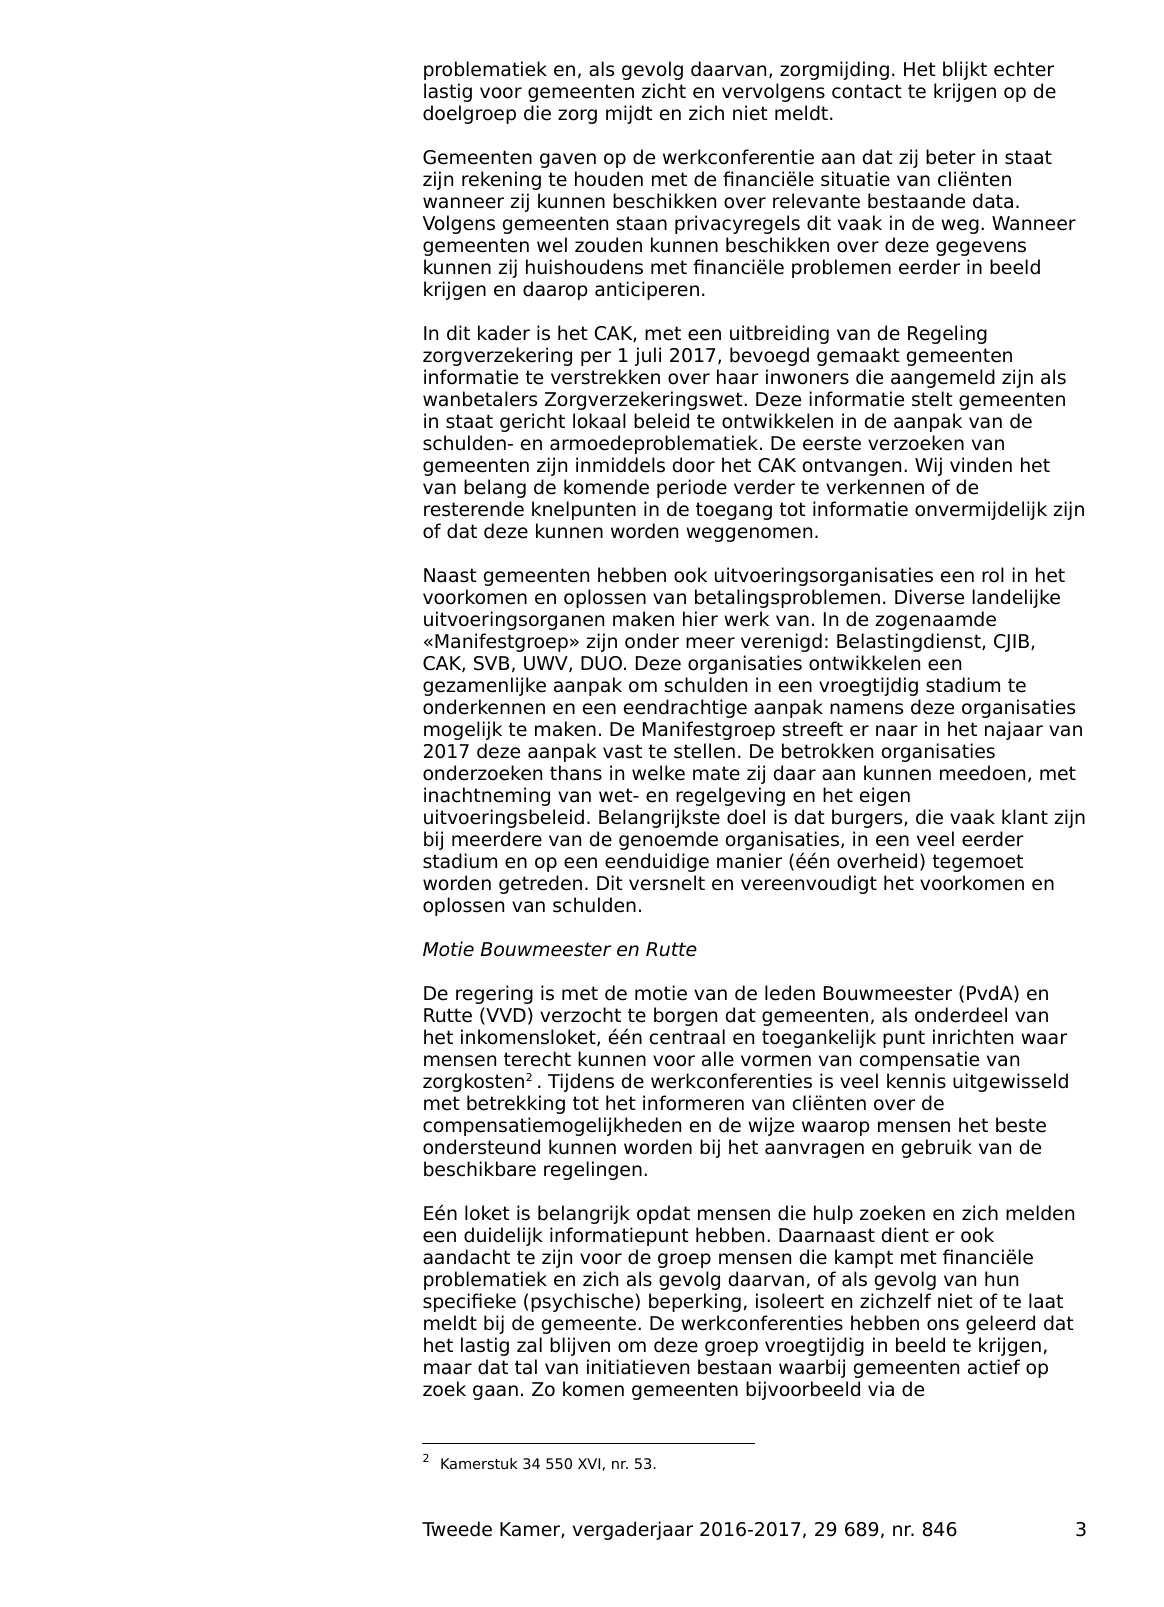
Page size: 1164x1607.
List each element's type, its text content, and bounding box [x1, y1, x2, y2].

text problematiek en, als gevolg daarvan, zorgmijding. Het blijkt echter lastig voor gemeenten zicht en vervolgens contact te krijgen op de doelgroep die zorg mijdt en zich niet meldt. [422, 59, 1087, 125]
text De regering is met de motie van de leden Bouwmeester (PvdA) en Rutte (VVD) verzocht te borgen dat gemeenten, als onderdeel van het inkomensloket, één centraal en toegankelijk punt inrichten waar mensen terecht kunnen voor alle vormen van compensatie van zorgkosten. Tijdens de werkconferenties is veel kennis uitgewisseld met betrekking tot het informeren van cliënten over de compensatiemogelijkheden en de wijze waarop mensen het beste ondersteund kunnen worden bij het aanvragen en gebruik van de beschikbare regelingen. [422, 983, 1087, 1181]
text Naast gemeenten hebben ook uitvoeringsorganisaties een rol in het voorkomen en oplossen van betalingsproblemen. Diverse landelijke uitvoeringsorganen maken hier werk van. In de zogenaamde «Manifestgroep» zijn onder meer verenigd: Belastingdienst, CJIB, CAK, SVB, UWV, DUO. Deze organisaties ontwikkelen een gezamenlijke aanpak om schulden in een vroegtijdig stadium te onderkennen en een eendrachtige aanpak namens deze organisaties mogelijk te maken. De Manifestgroep streeft er naar in het najaar van 2017 deze aanpak vast te stellen. De betrokken organisaties onderzoeken thans in welke mate zij daar aan kunnen meedoen, met inachtneming van wet- en regelgeving en het eigen uitvoeringsbeleid. Belangrijkste doel is dat burgers, die vaak klant zijn bij meerdere van de genoemde organisaties, in een veel eerder stadium en op een eenduidige manier (één overheid) tegemoet worden getreden. Dit versnelt en vereenvoudigt het voorkomen en oplossen van schulden. [422, 565, 1087, 917]
text Kamerstuk 34 550 XVI, nr. 53. [422, 1452, 1087, 1474]
text In dit kader is het CAK, met een uitbreiding van de Regeling zorgverzekering per 1 juli 2017, bevoegd gemaakt gemeenten informatie te verstrekken over haar inwoners die aangemeld zijn als wanbetalers Zorgverzekeringswet. Deze informatie stelt gemeenten in staat gericht lokaal beleid te ontwikkelen in de aanpak van de schulden- en armoedeproblematiek. De eerste verzoeken van gemeenten zijn inmiddels door het CAK ontvangen. Wij vinden het van belang de komende periode verder te verkennen of de resterende knelpunten in de toegang tot informatie onvermijdelijk zijn of dat deze kunnen worden weggenomen. [422, 323, 1087, 543]
text Eén loket is belangrijk opdat mensen die hulp zoeken en zich melden een duidelijk informatiepunt hebben. Daarnaast dient er ook aandacht te zijn voor de groep mensen die kampt met financiële problematiek en zich als gevolg daarvan, of als gevolg van hun specifieke (psychische) beperking, isoleert en zichzelf niet of te laat meldt bij de gemeente. De werkconferenties hebben ons geleerd dat het lastig zal blijven om deze groep vroegtijdig in beeld te krijgen, maar dat tal van initiatieven bestaan waarbij gemeenten actief op zoek gaan. Zo komen gemeenten bijvoorbeeld via de [422, 1203, 1087, 1401]
text Gemeenten gaven op de werkconferentie aan dat zij beter in staat zijn rekening te houden met de financiële situatie van cliënten wanneer zij kunnen beschikken over relevante bestaande data. Volgens gemeenten staan privacyregels dit vaak in de weg. Wanneer gemeenten wel zouden kunnen beschikken over deze gegevens kunnen zij huishoudens met financiële problemen eerder in beeld krijgen en daarop anticiperen. [422, 147, 1087, 301]
subtitle Motie Bouwmeester en Rutte [422, 939, 1087, 961]
